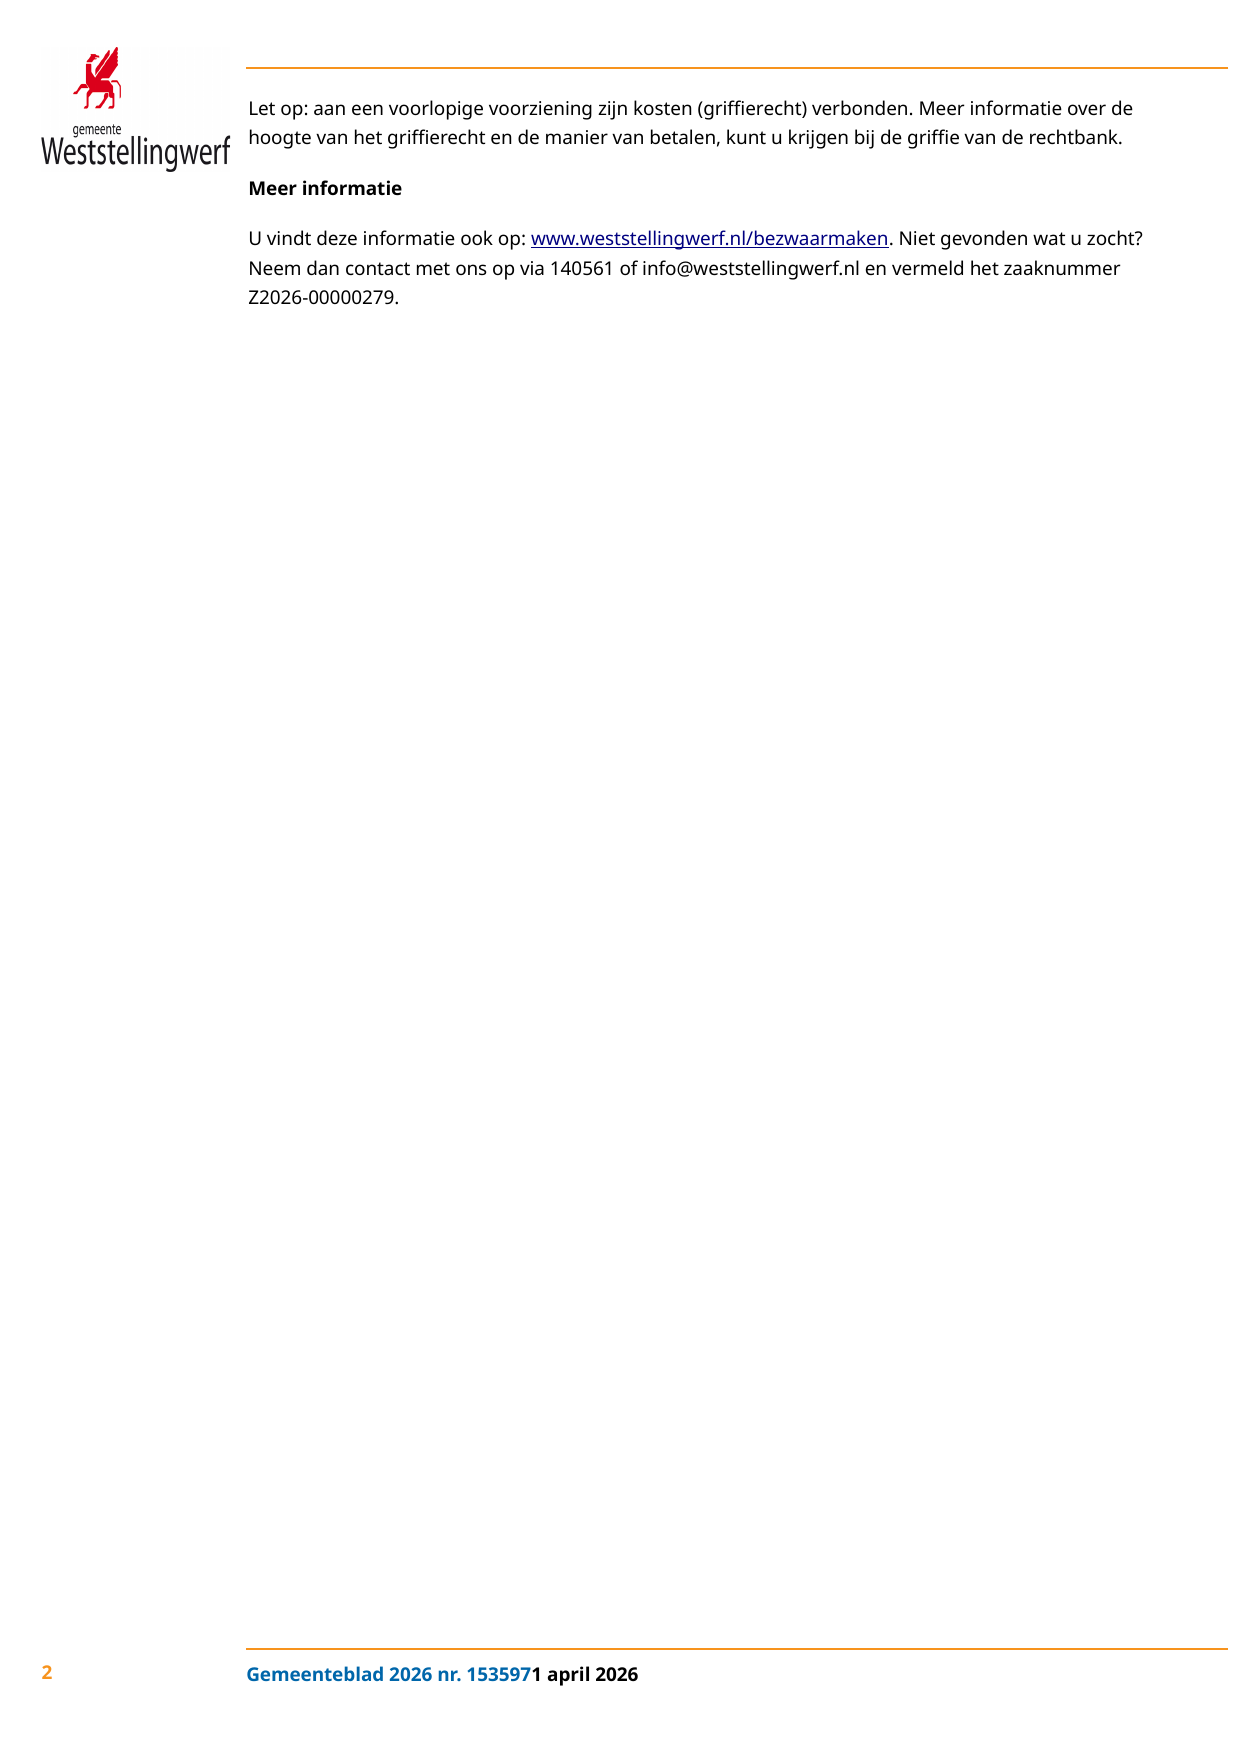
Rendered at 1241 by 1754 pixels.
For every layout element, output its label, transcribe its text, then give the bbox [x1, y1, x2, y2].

text Meer informatie [248, 175, 1152, 201]
text Let op: aan een voorlopige voorziening zijn kosten (griffierecht) verbonden. Meer informatie over de hoogte van het griffierecht en de manier van betalen, kunt u krijgen bij de griffie van de rechtbank. [248, 95, 1152, 150]
text U vindt deze informatie ook op: www.weststellingwerf.nl/bezwaarmaken. Niet gevonden wat u zocht? Neem dan contact met ons op via 140561 of info@weststellingwerf.nl en vermeld het zaaknummer Z2026-00000279. [248, 225, 1152, 310]
picture [41, 47, 231, 172]
